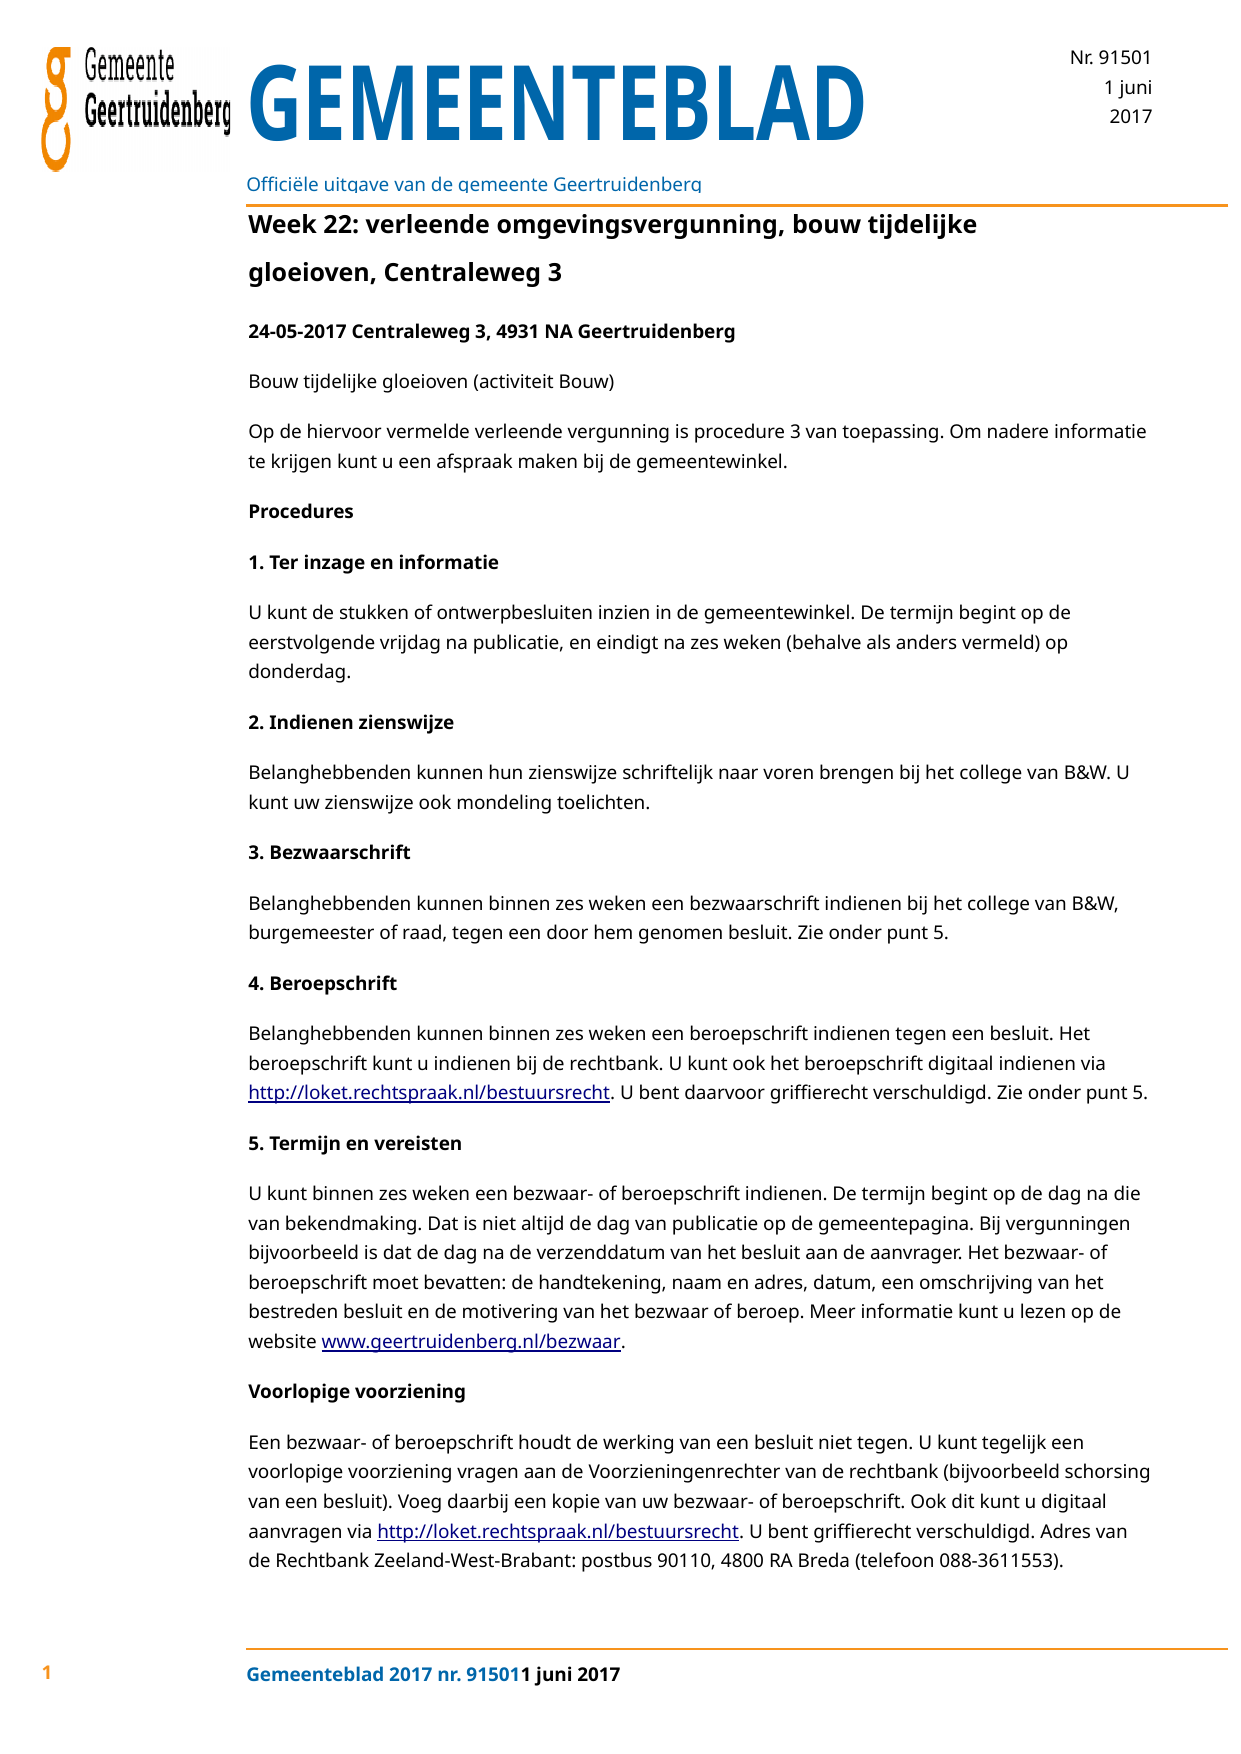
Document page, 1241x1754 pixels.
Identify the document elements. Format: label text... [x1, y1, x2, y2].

picture [41, 47, 231, 172]
text 1. Ter inzage en informatie [248, 549, 1152, 575]
text Belanghebbenden kunnen hun zienswijze schriftelijk naar voren brengen bij het college van B&W. U kunt uw zienswijze ook mondeling toelichten. [248, 759, 1152, 815]
text Belanghebbenden kunnen binnen zes weken een beroepschrift indienen tegen een besluit. Het beroepschrift kunt u indienen bij de rechtbank. U kunt ook het beroepschrift digitaal indienen via http://loket.rechtspraak.nl/bestuursrecht. U bent daarvoor griffierecht verschuldigd. Zie onder punt 5. [248, 1020, 1152, 1105]
text Voorlopige voorziening [248, 1379, 1152, 1404]
text Belanghebbenden kunnen binnen zes weken een bezwaarschrift indienen bij het college van B&W, burgemeester of raad, tegen een door hem genomen besluit. Zie onder punt 5. [248, 890, 1152, 945]
text Een bezwaar- of beroepschrift houdt de werking van een besluit niet tegen. U kunt tegelijk een voorlopige voorziening vragen aan de Voorzieningenrechter van de rechtbank (bijvoorbeeld schorsing van een besluit). Voeg daarbij een kopie van uw bezwaar- of beroepschrift. Ook dit kunt u digitaal aanvragen via http://loket.rechtspraak.nl/bestuursrecht. U bent griffierecht verschuldigd. Adres van de Rechtbank Zeeland-West-Brabant: postbus 90110, 4800 RA Breda (telefoon 088-3611553). [248, 1429, 1152, 1573]
text 5. Termijn en vereisten [248, 1130, 1152, 1156]
text 3. Bezwaarschrift [248, 839, 1152, 865]
text 2. Indienen zienswijze [248, 709, 1152, 735]
text 4. Beroepschrift [248, 970, 1152, 996]
text 24-05-2017 Centraleweg 3, 4931 NA Geertruidenberg [248, 318, 1152, 344]
text U kunt binnen zes weken een bezwaar- of beroepschrift indienen. De termijn begint op de dag na die van bekendmaking. Dat is niet altijd de dag van publicatie op de gemeentepagina. Bij vergunningen bijvoorbeeld is dat de dag na de verzenddatum van het besluit aan de aanvrager. Het bezwaar- of beroepschrift moet bevatten: de handtekening, naam en adres, datum, een omschrijving van het bestreden besluit en de motivering van het bezwaar of beroep. Meer informatie kunt u lezen op de website www.geertruidenberg.nl/bezwaar. [248, 1180, 1152, 1354]
text Op de hiervoor vermelde verleende vergunning is procedure 3 van toepassing. Om nadere informatie te krijgen kunt u een afspraak maken bij de gemeentewinkel. [248, 419, 1152, 474]
text Procedures [248, 499, 1152, 524]
text Week 22: verleende omgevingsvergunning, bouw tijdelijke gloeioven, Centraleweg 3 [248, 207, 1152, 288]
text Bouw tijdelijke gloeioven (activiteit Bouw) [248, 368, 1152, 394]
text U kunt de stukken of ontwerpbesluiten inzien in de gemeentewinkel. De termijn begint op de eerstvolgende vrijdag na publicatie, en eindigt na zes weken (behalve als anders vermeld) op donderdag. [248, 599, 1152, 684]
